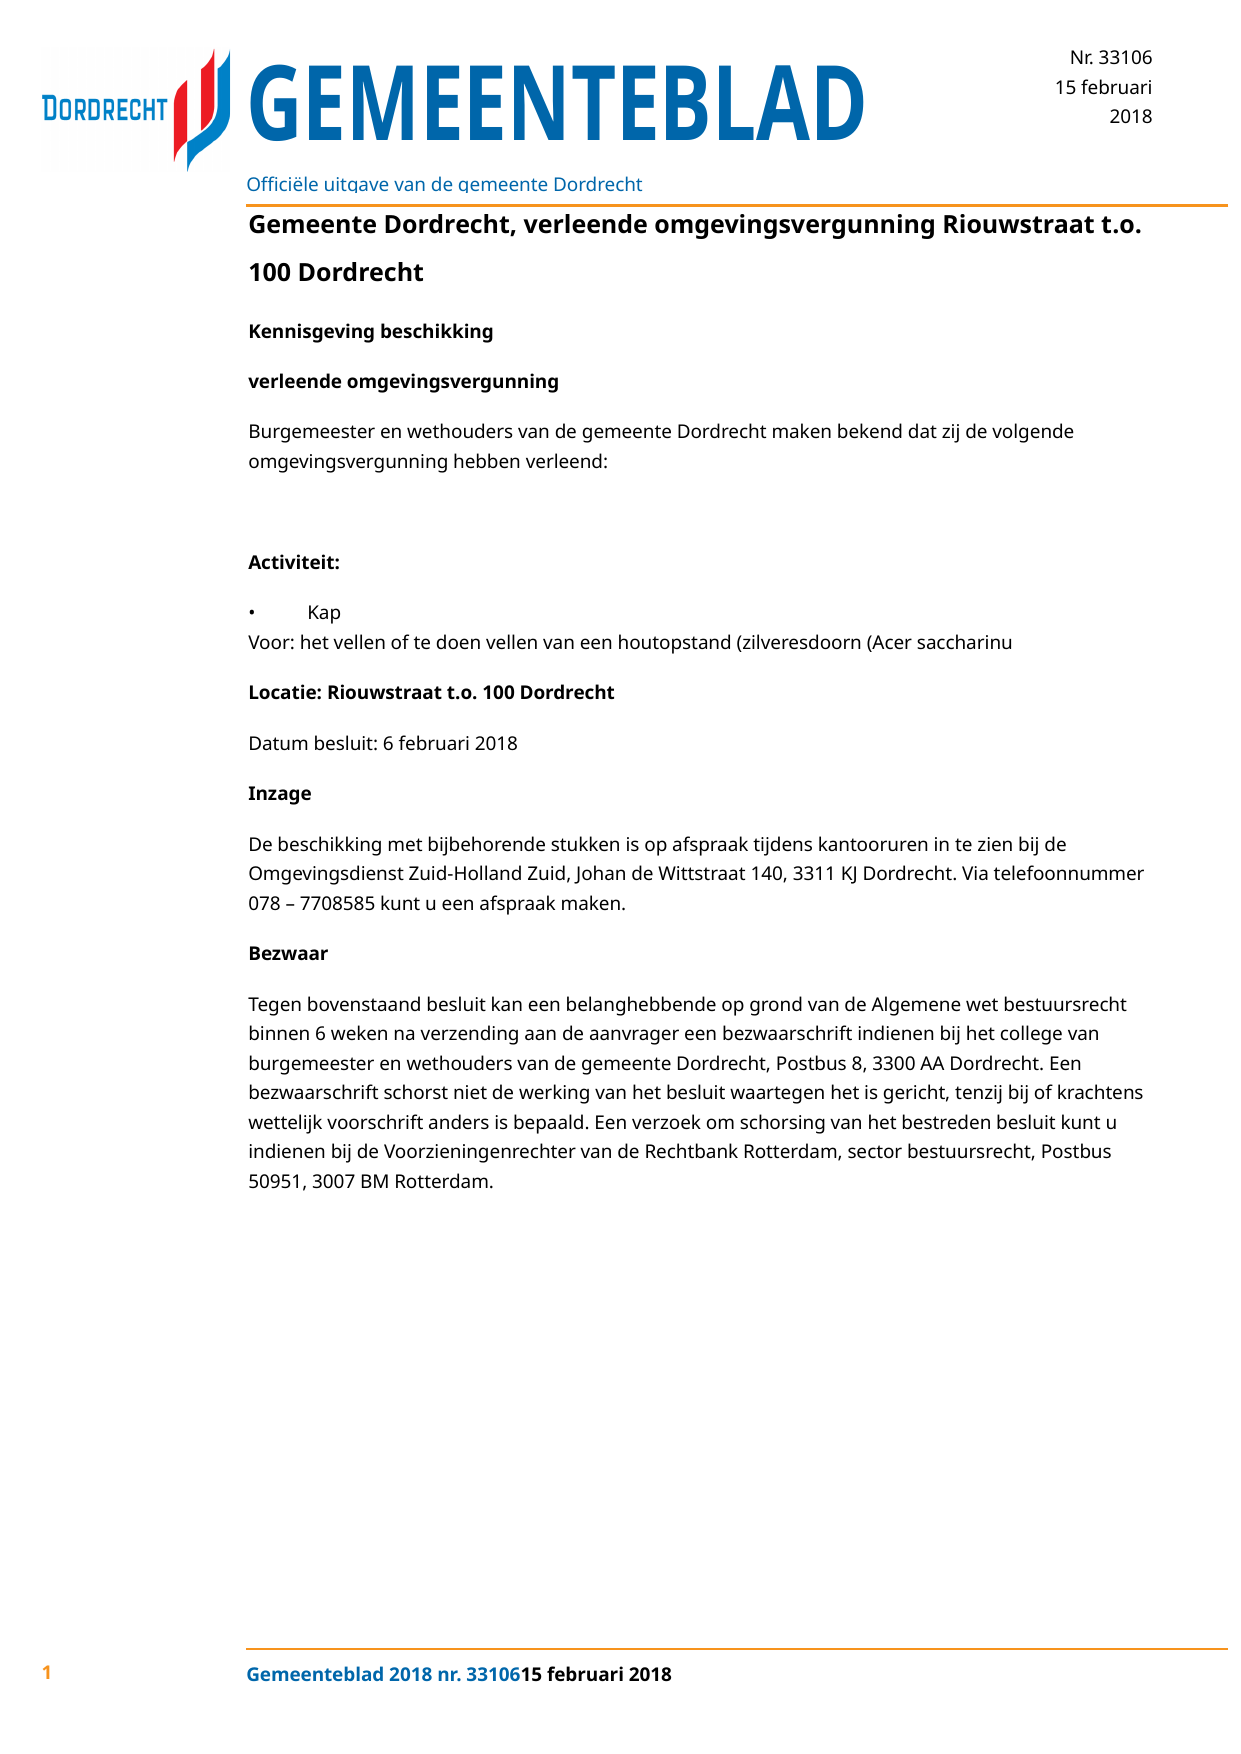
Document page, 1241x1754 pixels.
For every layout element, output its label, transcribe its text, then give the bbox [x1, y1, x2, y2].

text Tegen bovenstaand besluit kan een belanghebbende op grond van de Algemene wet bestuursrecht binnen 6 weken na verzending aan de aanvrager een bezwaarschrift indienen bij het college van burgemeester en wethouders van de gemeente Dordrecht, Postbus 8, 3300 AA Dordrecht. Een bezwaarschrift schorst niet de werking van het besluit waartegen het is gericht, tenzij bij of krachtens wettelijk voorschrift anders is bepaald. Een verzoek om schorsing van het bestreden besluit kunt u indienen bij de Voorzieningenrechter van de Rechtbank Rotterdam, sector bestuursrecht, Postbus 50951, 3007 BM Rotterdam. [248, 991, 1152, 1194]
text Activiteit: [248, 549, 1152, 575]
text Voor: het vellen of te doen vellen van een houtopstand (zilveresdoorn (Acer saccharinu [248, 629, 1152, 655]
text De beschikking met bijbehorende stukken is op afspraak tijdens kantooruren in te zien bij de Omgevingsdienst Zuid-Holland Zuid, Johan de Wittstraat 140, 3311 KJ Dordrecht. Via telefoonnummer 078 – 7708585 kunt u een afspraak maken. [248, 831, 1152, 916]
text Gemeente Dordrecht, verleende omgevingsvergunning Riouwstraat t.o. 100 Dordrecht [248, 207, 1152, 288]
list Kap [248, 599, 1152, 625]
text verleende omgevingsvergunning [248, 368, 1152, 394]
text Kennisgeving beschikking [248, 318, 1152, 344]
picture [41, 47, 231, 172]
text Datum besluit: 6 februari 2018 [248, 730, 1152, 756]
text Locatie: Riouwstraat t.o. 100 Dordrecht [248, 679, 1152, 705]
text Inzage [248, 780, 1152, 806]
text Bezwaar [248, 940, 1152, 966]
text Burgemeester en wethouders van de gemeente Dordrecht maken bekend dat zij de volgende omgevingsvergunning hebben verleend: [248, 419, 1152, 474]
